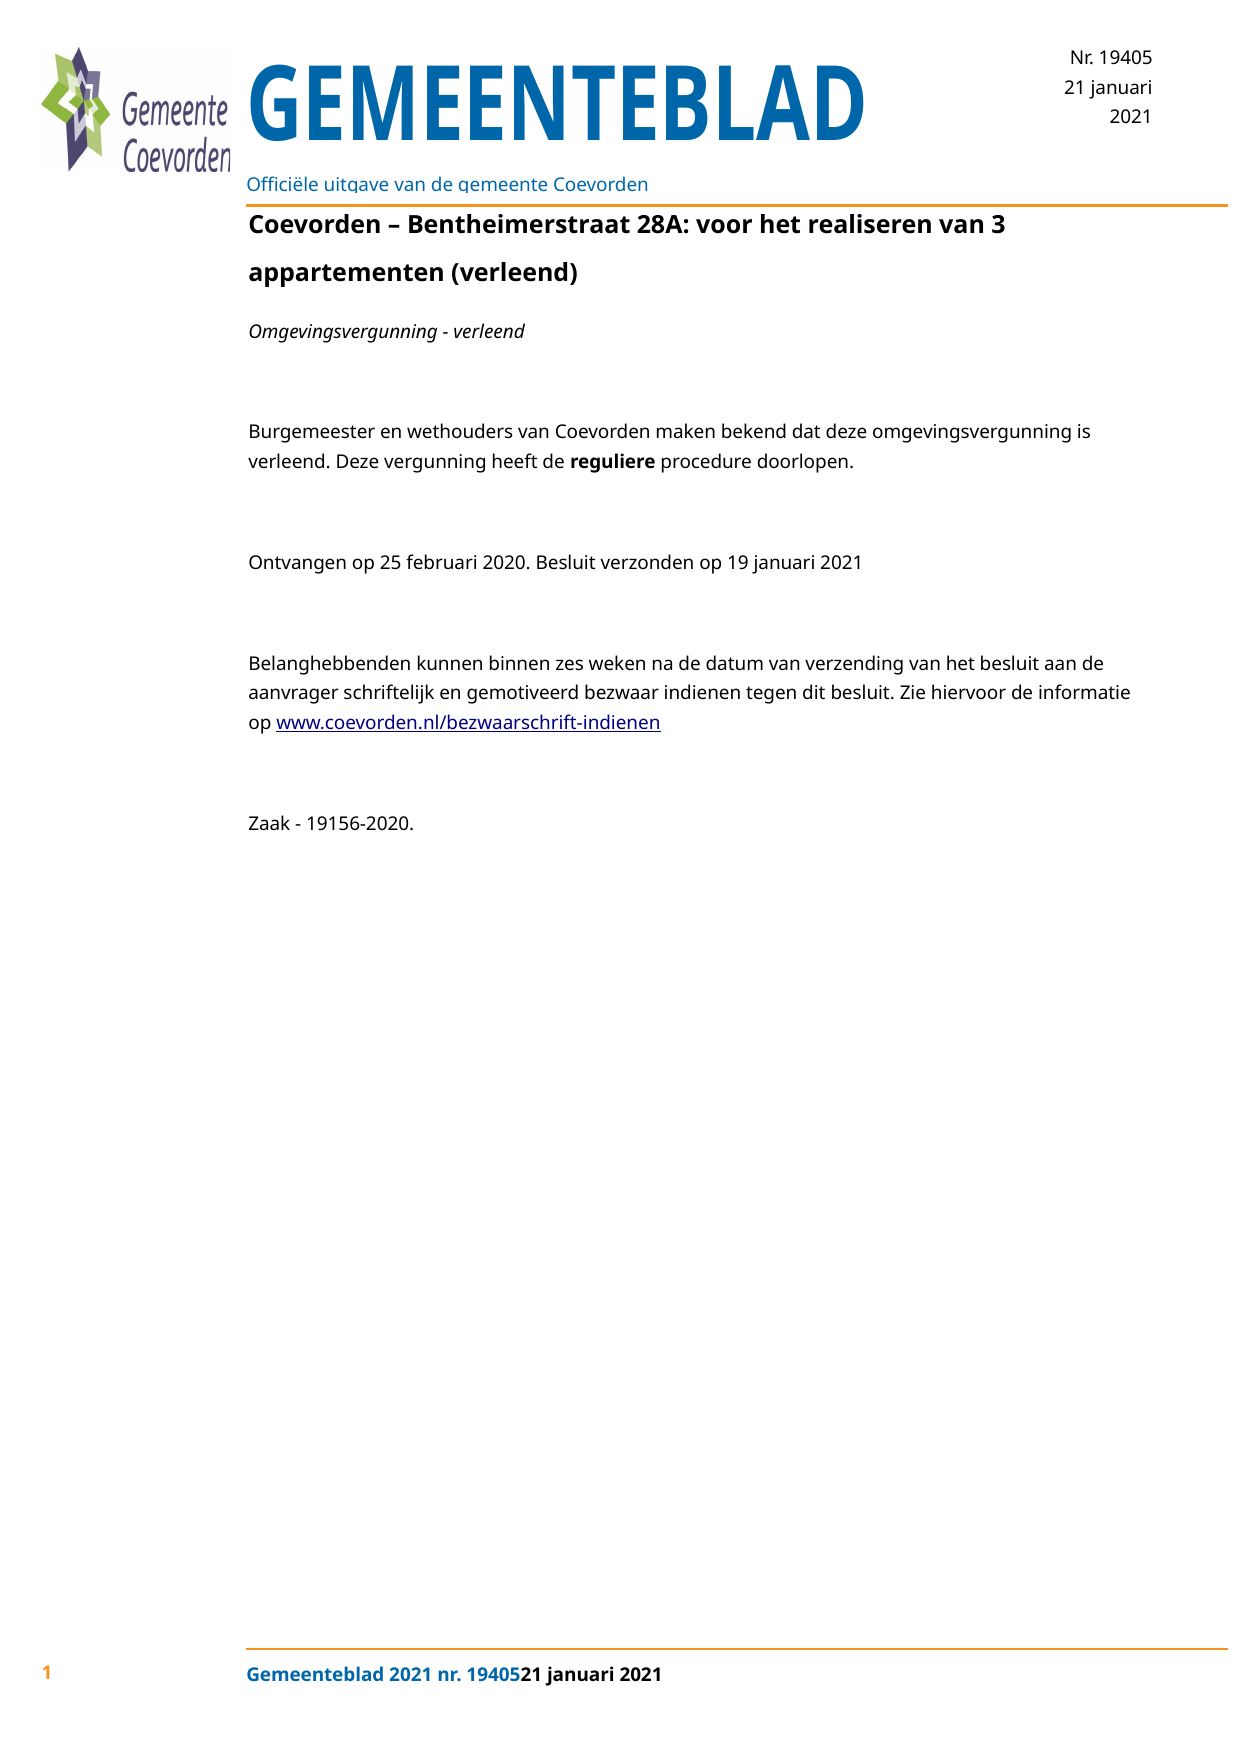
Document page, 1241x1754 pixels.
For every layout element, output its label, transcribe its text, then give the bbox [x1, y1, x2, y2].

text Omgevingsvergunning - verleend [248, 318, 1152, 344]
text Coevorden – Bentheimerstraat 28A: voor het realiseren van 3 appartementen (verleend) [248, 207, 1152, 288]
text Ontvangen op 25 februari 2020. Besluit verzonden op 19 januari 2021 [248, 549, 1152, 575]
text Belanghebbenden kunnen binnen zes weken na de datum van verzending van het besluit aan de aanvrager schriftelijk en gemotiveerd bezwaar indienen tegen dit besluit. Zie hiervoor de informatie op www.coevorden.nl/bezwaarschrift-indienen [248, 650, 1152, 735]
text Zaak - 19156-2020. [248, 810, 1152, 836]
text Burgemeester en wethouders van Coevorden maken bekend dat deze omgevingsvergunning is verleend. Deze vergunning heeft de reguliere procedure doorlopen. [248, 419, 1152, 474]
picture [41, 47, 231, 172]
